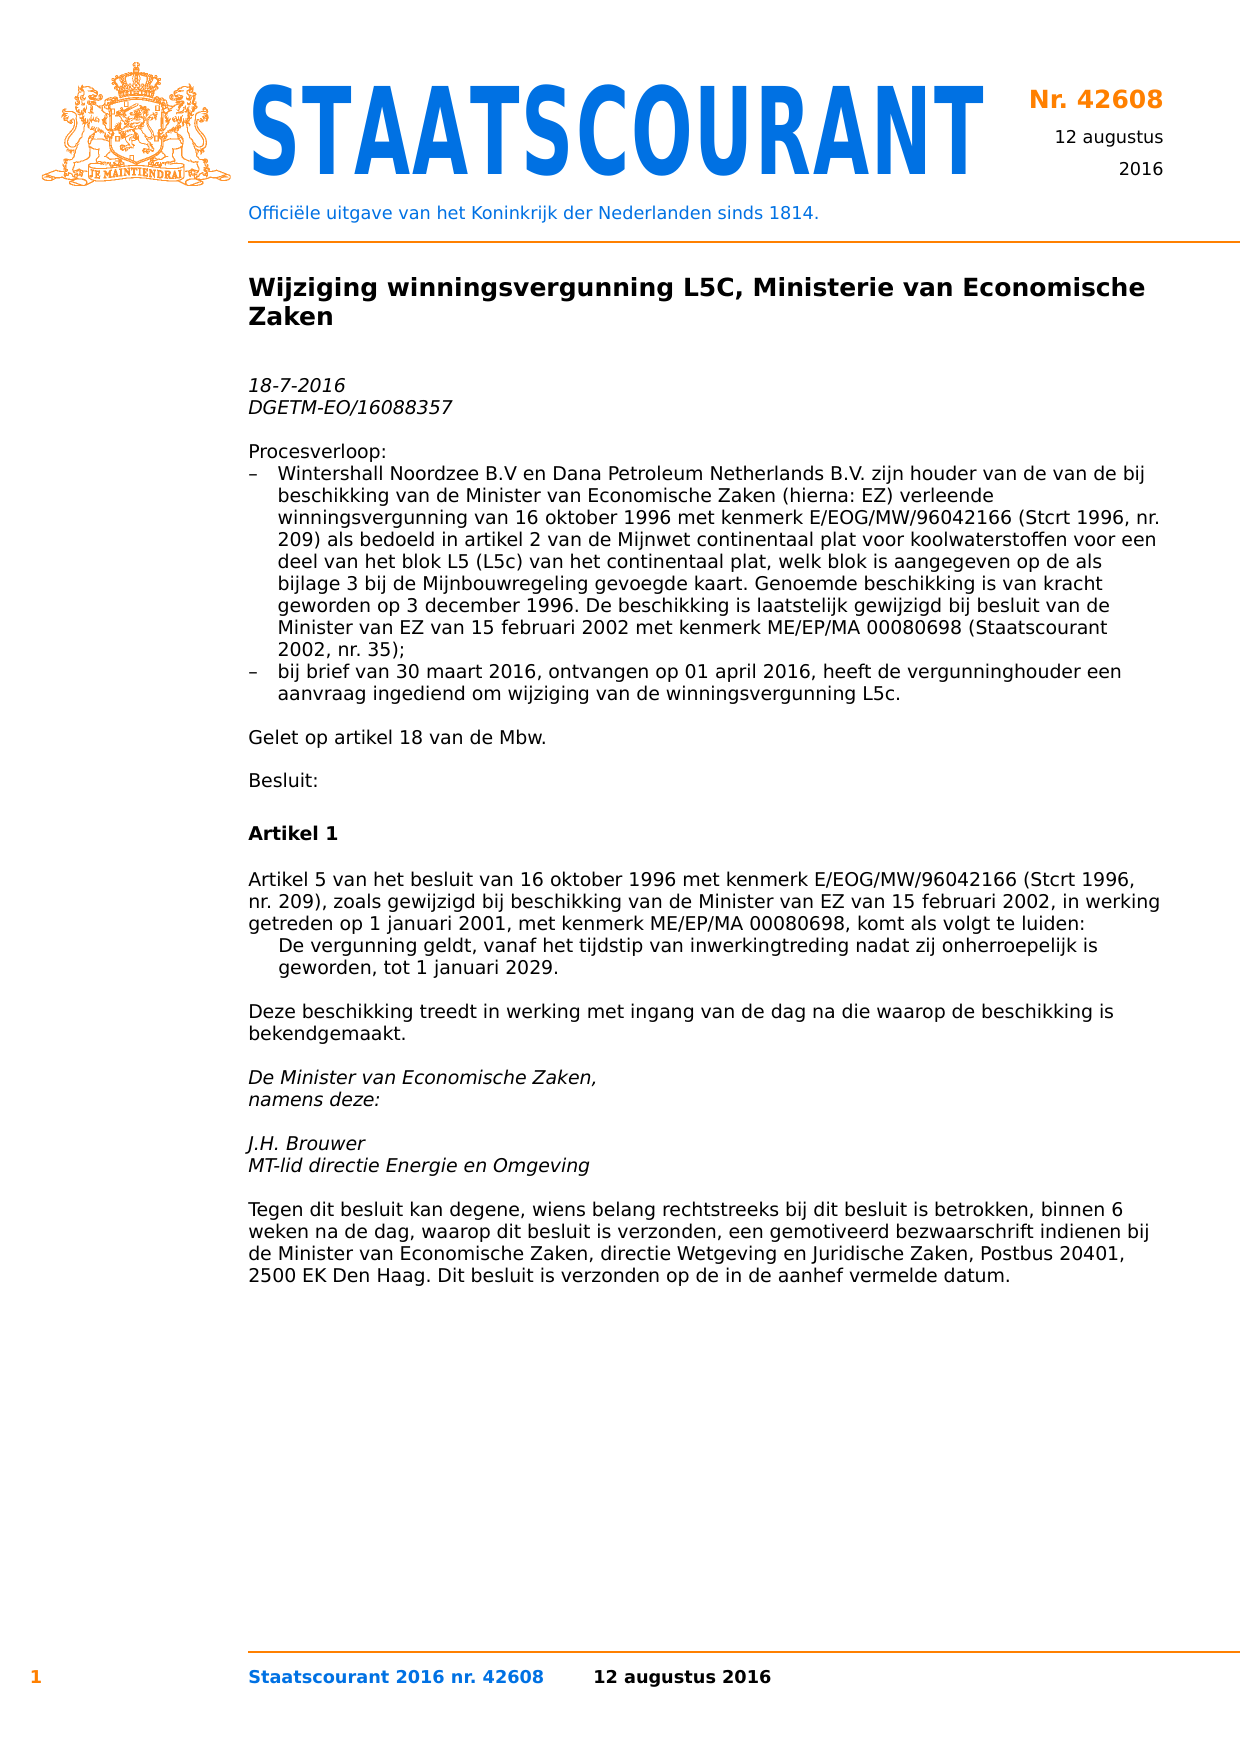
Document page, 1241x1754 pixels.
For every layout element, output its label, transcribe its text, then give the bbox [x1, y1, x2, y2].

text 18-7-2016 [248, 375, 1163, 397]
picture [41, 62, 231, 186]
text Tegen dit besluit kan degene, wiens belang rechtstreeks bij dit besluit is betrokken, binnen 6 weken na de dag, waarop dit besluit is verzonden, een gemotiveerd bezwaarschrift indienen bij de Minister van Economische Zaken, directie Wetgeving en Juridische Zaken, Postbus 20401, 2500 EK Den Haag. Dit besluit is verzonden op de in de aanhef vermelde datum. [248, 1199, 1163, 1287]
text De vergunning geldt, vanaf het tijdstip van inwerkingtreding nadat zij onherroepelijk is geworden, tot 1 januari 2029. [278, 935, 1163, 979]
subtitle Wijziging winningsvergunning L5C, Ministerie van Economische Zaken [248, 273, 1163, 331]
text Gelet op artikel 18 van de Mbw. [248, 727, 1163, 748]
table_header Nr. 42608 [998, 62, 1240, 121]
text De Minister van Economische Zaken, namens deze: J.H. Brouwer MT-lid directie Energie en Omgeving [248, 1067, 1163, 1177]
table_header [25, 62, 248, 241]
table_header STAATSCOURANT [248, 62, 998, 203]
text Deze beschikking treedt in werking met ingang van de dag na die waarop de beschikking is bekendgemaakt. [248, 1001, 1163, 1045]
subtitle Artikel 1 [248, 822, 1163, 844]
text Procesverloop: [248, 441, 1163, 463]
text DGETM-EO/16088357 [248, 397, 1163, 419]
text – Wintershall Noordzee B.V en Dana Petroleum Netherlands B.V. zijn houder van de van de bij beschikking van de Minister van Economische Zaken (hierna: EZ) verleende winningsvergunning van 16 oktober 1996 met kenmerk E/EOG/MW/96042166 (Stcrt 1996, nr. 209) als bedoeld in artikel 2 van de Mijnwet continentaal plat voor koolwaterstoffen voor een deel van het blok L5 (L5c) van het continentaal plat, welk blok is aangegeven op de als bijlage 3 bij de Mijnbouwregeling gevoegde kaart. Genoemde beschikking is van kracht geworden op 3 december 1996. De beschikking is laatstelijk gewijzigd bij besluit van de Minister van EZ van 15 februari 2002 met kenmerk ME/EP/MA 00080698 (Staatscourant 2002, nr. 35); [248, 463, 1163, 661]
table_cell 12 augustus [998, 121, 1240, 153]
table_cell 2016 [998, 153, 1240, 203]
text – bij brief van 30 maart 2016, ontvangen op 01 april 2016, heeft de vergunninghouder een aanvraag ingediend om wijziging van de winningsvergunning L5c. [248, 661, 1163, 705]
text Artikel 5 van het besluit van 16 oktober 1996 met kenmerk E/EOG/MW/96042166 (Stcrt 1996, nr. 209), zoals gewijzigd bij beschikking van de Minister van EZ van 15 februari 2002, in werking getreden op 1 januari 2001, met kenmerk ME/EP/MA 00080698, komt als volgt te luiden: [248, 869, 1163, 935]
text Besluit: [248, 770, 1163, 792]
table_cell Officiële uitgave van het Koninkrijk der Nederlanden sinds 1814. [248, 203, 1240, 241]
